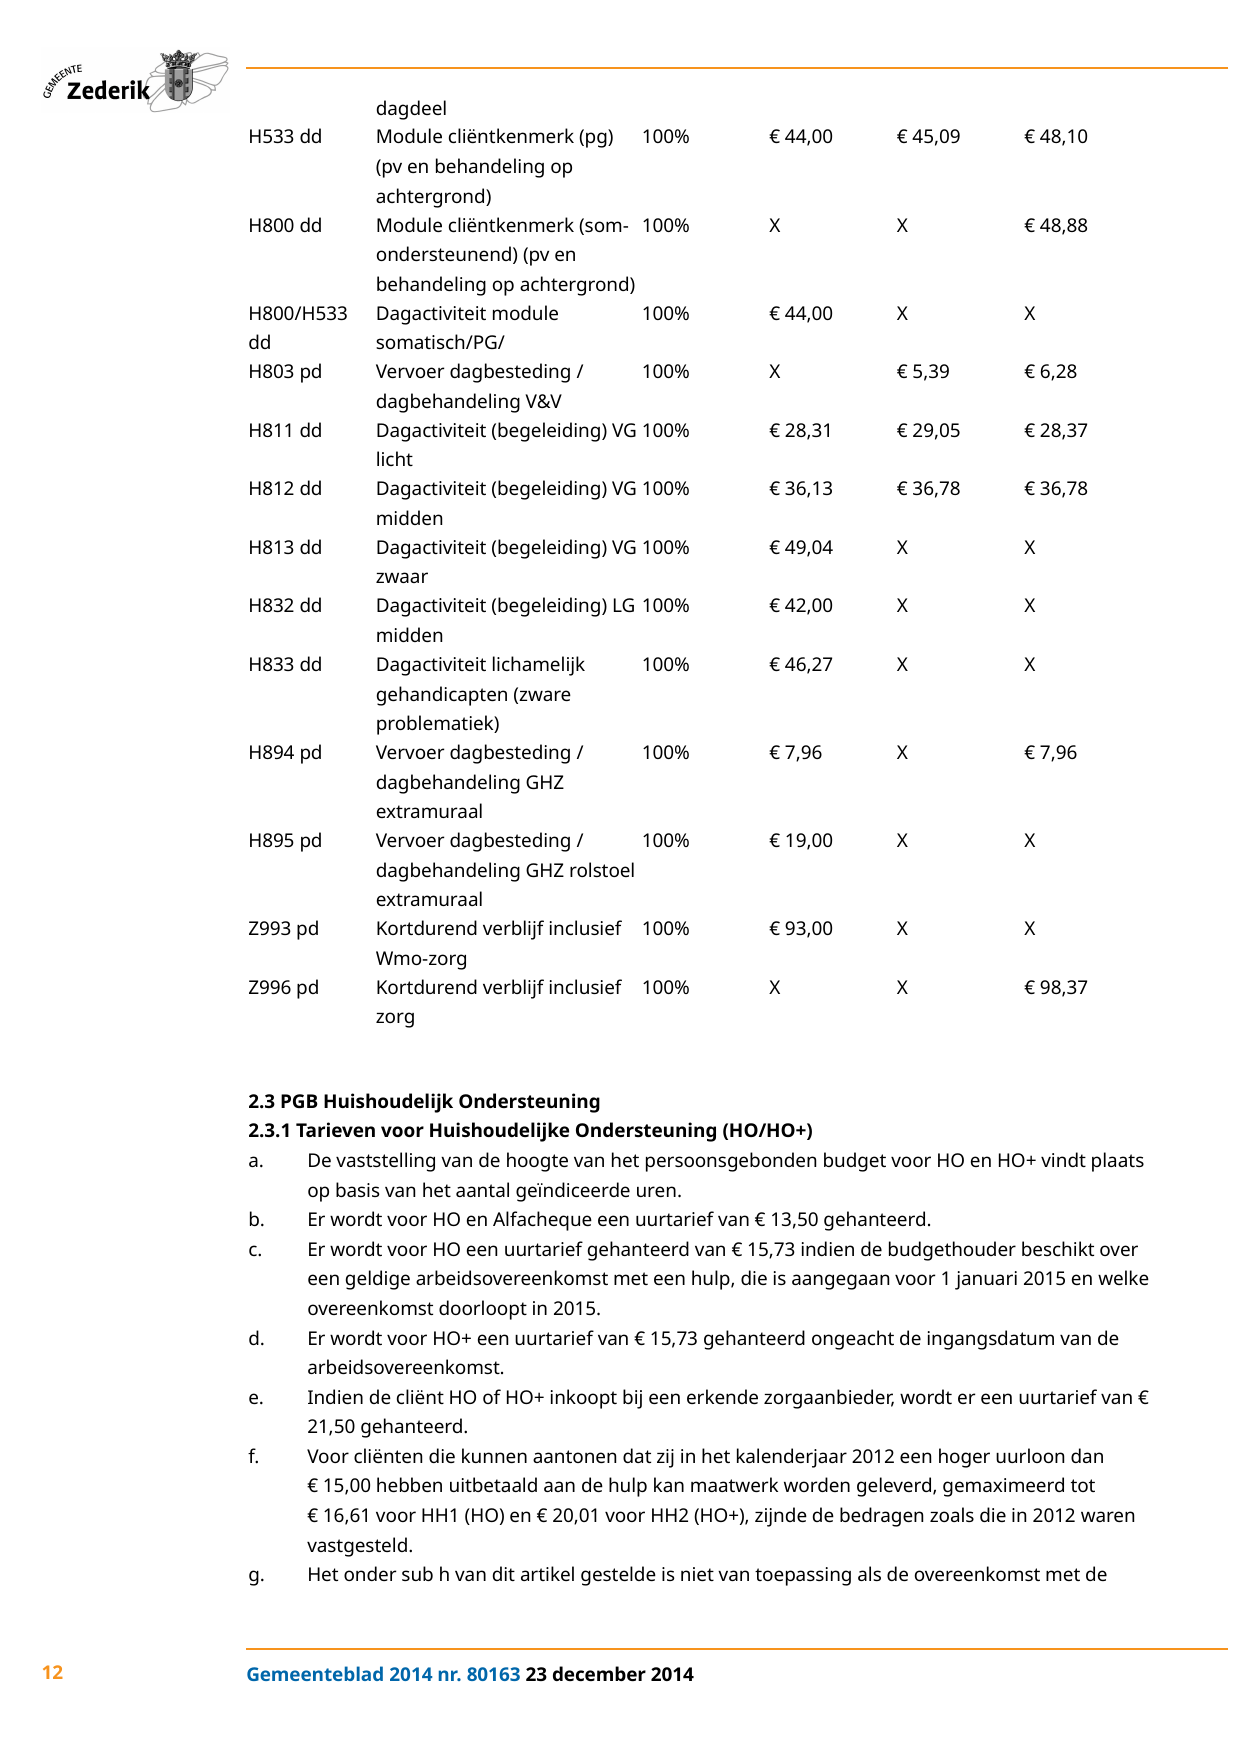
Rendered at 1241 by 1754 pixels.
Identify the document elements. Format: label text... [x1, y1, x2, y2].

table_cell Z993 pd [248, 916, 376, 974]
table_cell Dagactiviteit (begeleiding) VG licht [376, 417, 642, 476]
table_cell € 7,96 [1024, 739, 1152, 827]
table_cell H894 pd [248, 739, 376, 827]
table_cell X [769, 359, 897, 417]
table_cell € 36,78 [897, 476, 1024, 534]
table_cell X [897, 739, 1024, 827]
table_cell € 45,09 [897, 124, 1024, 212]
table_cell X [897, 651, 1024, 739]
table_cell € 28,37 [1024, 417, 1152, 476]
table_cell X [1024, 593, 1152, 651]
table_cell H812 dd [248, 476, 376, 534]
table_cell € 44,00 [769, 124, 897, 212]
table_cell X [1024, 916, 1152, 974]
table_cell € 98,37 [1024, 974, 1152, 1033]
table_cell € 6,28 [1024, 359, 1152, 417]
table_cell € 48,10 [1024, 124, 1152, 212]
table_cell Dagactiviteit (begeleiding) VG midden [376, 476, 642, 534]
table_cell 100% [642, 212, 769, 300]
table_cell [1024, 95, 1152, 124]
table_cell H533 dd [248, 124, 376, 212]
table_cell Module cliëntkenmerk (pg) (pv en behandeling op achtergrond) [376, 124, 642, 212]
table_cell X [897, 916, 1024, 974]
table_cell Dagactiviteit module somatisch/PG/ [376, 300, 642, 358]
table_cell X [897, 593, 1024, 651]
table_cell X [1024, 828, 1152, 916]
table_cell dagdeel [376, 95, 642, 124]
table_cell X [897, 300, 1024, 358]
list Indien de cliënt HO of HO+ inkoopt bij een erkende zorgaanbieder, wordt er een uurtarief van € 21,50 gehanteerd. [248, 1384, 1152, 1439]
table_cell Kortdurend verblijf inclusief zorg [376, 974, 642, 1033]
table_cell 100% [642, 916, 769, 974]
table_cell 100% [642, 974, 769, 1033]
table_cell 100% [642, 417, 769, 476]
list € 16,61 voor HH1 (HO) en € 20,01 voor HH2 (HO+), zijnde de bedragen zoals die in 2012 waren vastgesteld. [248, 1502, 1152, 1557]
picture [41, 47, 231, 113]
table_cell H800 dd [248, 212, 376, 300]
table_cell Module cliëntkenmerk (som-ondersteunend) (pv en behandeling op achtergrond) [376, 212, 642, 300]
table_cell Dagactiviteit (begeleiding) LG midden [376, 593, 642, 651]
table_cell X [769, 212, 897, 300]
table_cell € 5,39 [897, 359, 1024, 417]
list Voor cliënten die kunnen aantonen dat zij in het kalenderjaar 2012 een hoger uurloon dan [248, 1443, 1152, 1469]
table_cell € 36,13 [769, 476, 897, 534]
table_cell X [1024, 651, 1152, 739]
list Er wordt voor HO en Alfacheque een uurtarief van € 13,50 gehanteerd. [248, 1206, 1152, 1232]
list Het onder sub h van dit artikel gestelde is niet van toepassing als de overeenkomst met de [248, 1561, 1152, 1587]
list Er wordt voor HO een uurtarief gehanteerd van € 15,73 indien de budgethouder beschikt over een geldige arbeidsovereenkomst met een hulp, die is aangegaan voor 1 januari 2015 en welke overeenkomst doorloopt in 2015. [248, 1236, 1152, 1321]
table_cell 100% [642, 651, 769, 739]
table_cell € 29,05 [897, 417, 1024, 476]
table_cell X [897, 534, 1024, 593]
table_cell 100% [642, 593, 769, 651]
table_cell Vervoer dagbesteding / dagbehandeling V&V [376, 359, 642, 417]
table_cell € 28,31 [769, 417, 897, 476]
table_cell X [897, 974, 1024, 1033]
table_cell € 7,96 [769, 739, 897, 827]
table_cell [769, 95, 897, 124]
table_cell 100% [642, 739, 769, 827]
table_cell [642, 95, 769, 124]
text 2.3 PGB Huishoudelijk Ondersteuning [248, 1088, 1152, 1114]
table_cell X [1024, 300, 1152, 358]
list € 15,00 hebben uitbetaald aan de hulp kan maatwerk worden geleverd, gemaximeerd tot [248, 1473, 1152, 1498]
table_cell € 93,00 [769, 916, 897, 974]
table_cell € 19,00 [769, 828, 897, 916]
table_cell € 49,04 [769, 534, 897, 593]
table_cell Vervoer dagbesteding / dagbehandeling GHZ rolstoel extramuraal [376, 828, 642, 916]
table_cell 100% [642, 476, 769, 534]
table_cell H811 dd [248, 417, 376, 476]
table_cell 100% [642, 534, 769, 593]
table_cell X [897, 828, 1024, 916]
table_cell [897, 95, 1024, 124]
table_cell € 48,88 [1024, 212, 1152, 300]
table_cell H833 dd [248, 651, 376, 739]
table_cell Z996 pd [248, 974, 376, 1033]
table_cell [248, 95, 376, 124]
table_cell H832 dd [248, 593, 376, 651]
table_cell H813 dd [248, 534, 376, 593]
table_cell 100% [642, 359, 769, 417]
table_cell € 44,00 [769, 300, 897, 358]
table_cell Dagactiviteit lichamelijk gehandicapten (zware problematiek) [376, 651, 642, 739]
table_cell H800/H533 dd [248, 300, 376, 358]
table_cell € 42,00 [769, 593, 897, 651]
table_cell € 36,78 [1024, 476, 1152, 534]
list De vaststelling van de hoogte van het persoonsgebonden budget voor HO en HO+ vindt plaats op basis van het aantal geïndiceerde uren. [248, 1147, 1152, 1202]
table_cell X [897, 212, 1024, 300]
text 2.3.1 Tarieven voor Huishoudelijke Ondersteuning (HO/HO+) [248, 1118, 1152, 1143]
table_cell Kortdurend verblijf inclusief Wmo-zorg [376, 916, 642, 974]
table_cell X [1024, 534, 1152, 593]
table_cell H803 pd [248, 359, 376, 417]
list Er wordt voor HO+ een uurtarief van € 15,73 gehanteerd ongeacht de ingangsdatum van de arbeidsovereenkomst. [248, 1325, 1152, 1380]
table_cell X [769, 974, 897, 1033]
table_cell 100% [642, 828, 769, 916]
table_cell Dagactiviteit (begeleiding) VG zwaar [376, 534, 642, 593]
table_cell 100% [642, 124, 769, 212]
table_cell € 46,27 [769, 651, 897, 739]
table_cell 100% [642, 300, 769, 358]
table_cell H895 pd [248, 828, 376, 916]
table_cell Vervoer dagbesteding / dagbehandeling GHZ extramuraal [376, 739, 642, 827]
